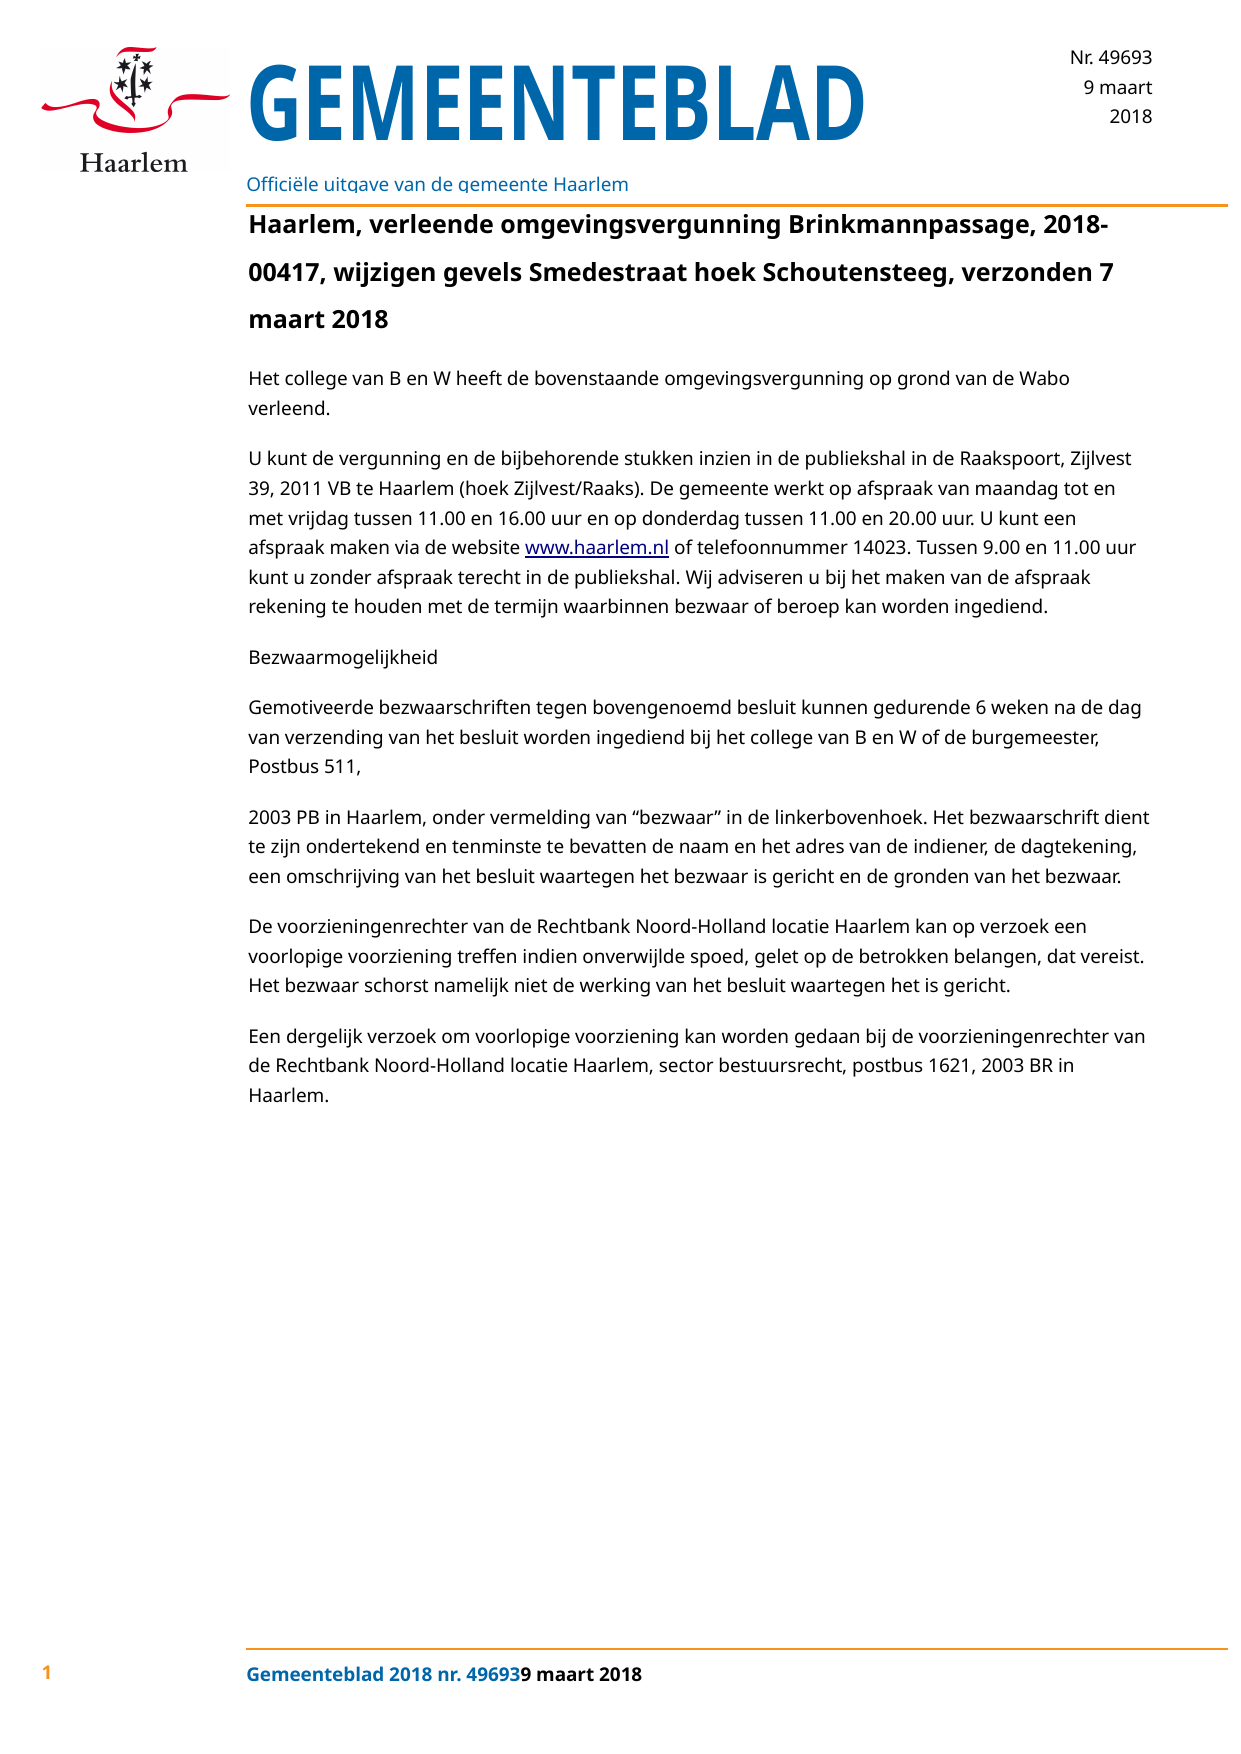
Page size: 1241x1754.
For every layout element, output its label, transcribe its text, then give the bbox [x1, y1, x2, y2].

picture [41, 47, 231, 172]
text Het college van B en W heeft de bovenstaande omgevingsvergunning op grond van de Wabo verleend. [248, 366, 1152, 421]
text Haarlem, verleende omgevingsvergunning Brinkmannpassage, 2018-00417, wijzigen gevels Smedestraat hoek Schoutensteeg, verzonden 7 maart 2018 [248, 207, 1152, 336]
text U kunt de vergunning en de bijbehorende stukken inzien in de publiekshal in de Raakspoort, Zijlvest 39, 2011 VB te Haarlem (hoek Zijlvest/Raaks). De gemeente werkt op afspraak van maandag tot en met vrijdag tussen 11.00 en 16.00 uur en op donderdag tussen 11.00 en 20.00 uur. U kunt een afspraak maken via de website www.haarlem.nl of telefoonnummer 14023. Tussen 9.00 en 11.00 uur kunt u zonder afspraak terecht in de publiekshal. Wij adviseren u bij het maken van de afspraak rekening te houden met de termijn waarbinnen bezwaar of beroep kan worden ingediend. [248, 446, 1152, 619]
text De voorzieningenrechter van de Rechtbank Noord-Holland locatie Haarlem kan op verzoek een voorlopige voorziening treffen indien onverwijlde spoed, gelet op de betrokken belangen, dat vereist. Het bezwaar schorst namelijk niet de werking van het besluit waartegen het is gericht. [248, 913, 1152, 998]
text 2003 PB in Haarlem, onder vermelding van “bezwaar” in de linkerbovenhoek. Het bezwaarschrift dient te zijn ondertekend en tenminste te bevatten de naam en het adres van de indiener, de dagtekening, een omschrijving van het besluit waartegen het bezwaar is gericht en de gronden van het bezwaar. [248, 804, 1152, 889]
text Een dergelijk verzoek om voorlopige voorziening kan worden gedaan bij de voorzieningenrechter van de Rechtbank Noord-Holland locatie Haarlem, sector bestuursrecht, postbus 1621, 2003 BR in Haarlem. [248, 1023, 1152, 1108]
text Bezwaarmogelijkheid [248, 644, 1152, 669]
text Gemotiveerde bezwaarschriften tegen bovengenoemd besluit kunnen gedurende 6 weken na de dag van verzending van het besluit worden ingediend bij het college van B en W of de burgemeester, Postbus 511, [248, 694, 1152, 779]
